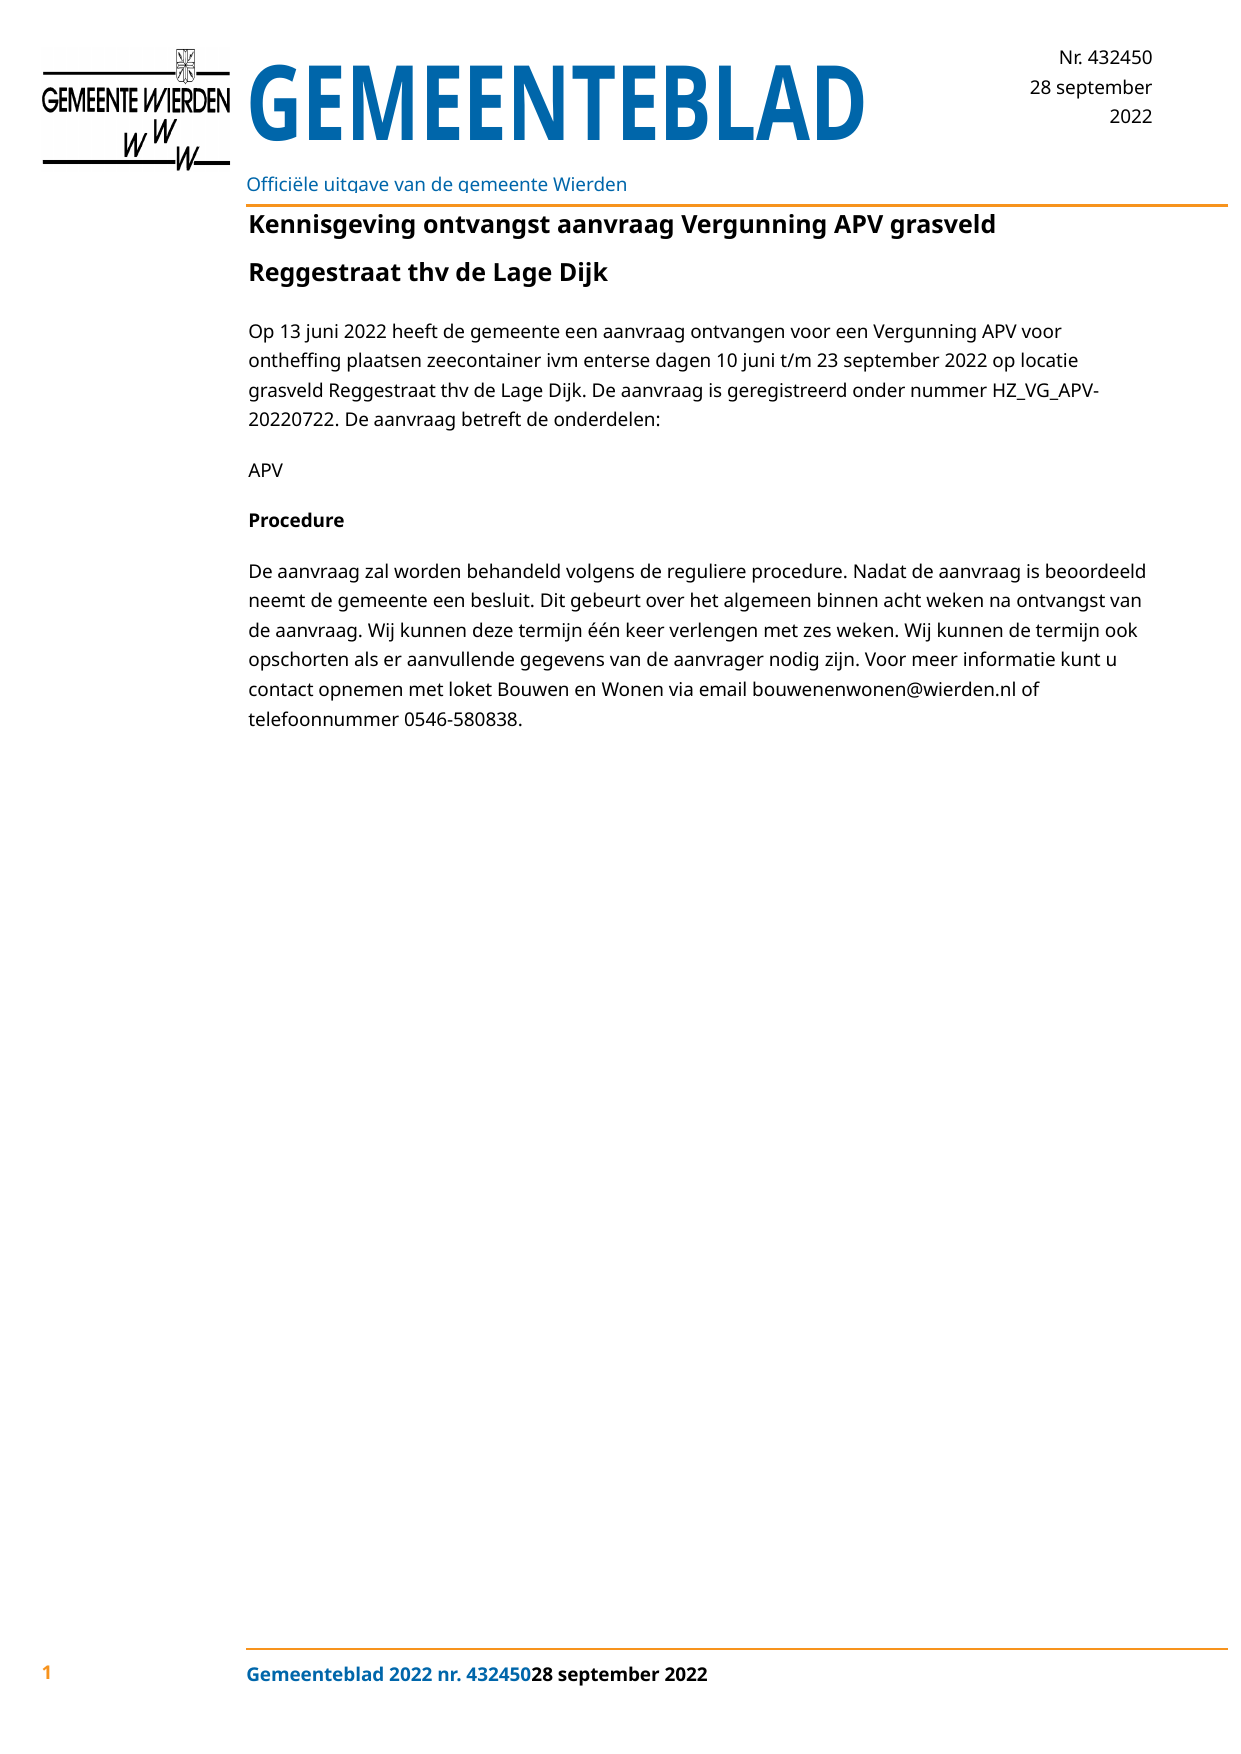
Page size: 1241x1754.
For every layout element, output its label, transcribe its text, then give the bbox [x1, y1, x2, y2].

text Kennisgeving ontvangst aanvraag Vergunning APV grasveld Reggestraat thv de Lage Dijk [248, 207, 1152, 288]
text De aanvraag zal worden behandeld volgens de reguliere procedure. Nadat de aanvraag is beoordeeld neemt de gemeente een besluit. Dit gebeurt over het algemeen binnen acht weken na ontvangst van de aanvraag. Wij kunnen deze termijn één keer verlengen met zes weken. Wij kunnen de termijn ook opschorten als er aanvullende gegevens van de aanvrager nodig zijn. Voor meer informatie kunt u contact opnemen met loket Bouwen en Wonen via email bouwenenwonen@wierden.nl of telefoonnummer 0546-580838. [248, 558, 1152, 732]
text APV [248, 457, 1152, 483]
text Procedure [248, 507, 1152, 533]
text Op 13 juni 2022 heeft de gemeente een aanvraag ontvangen voor een Vergunning APV voor ontheffing plaatsen zeecontainer ivm enterse dagen 10 juni t/m 23 september 2022 op locatie grasveld Reggestraat thv de Lage Dijk. De aanvraag is geregistreerd onder nummer HZ_VG_APV-20220722. De aanvraag betreft de onderdelen: [248, 318, 1152, 432]
picture [41, 47, 231, 172]
